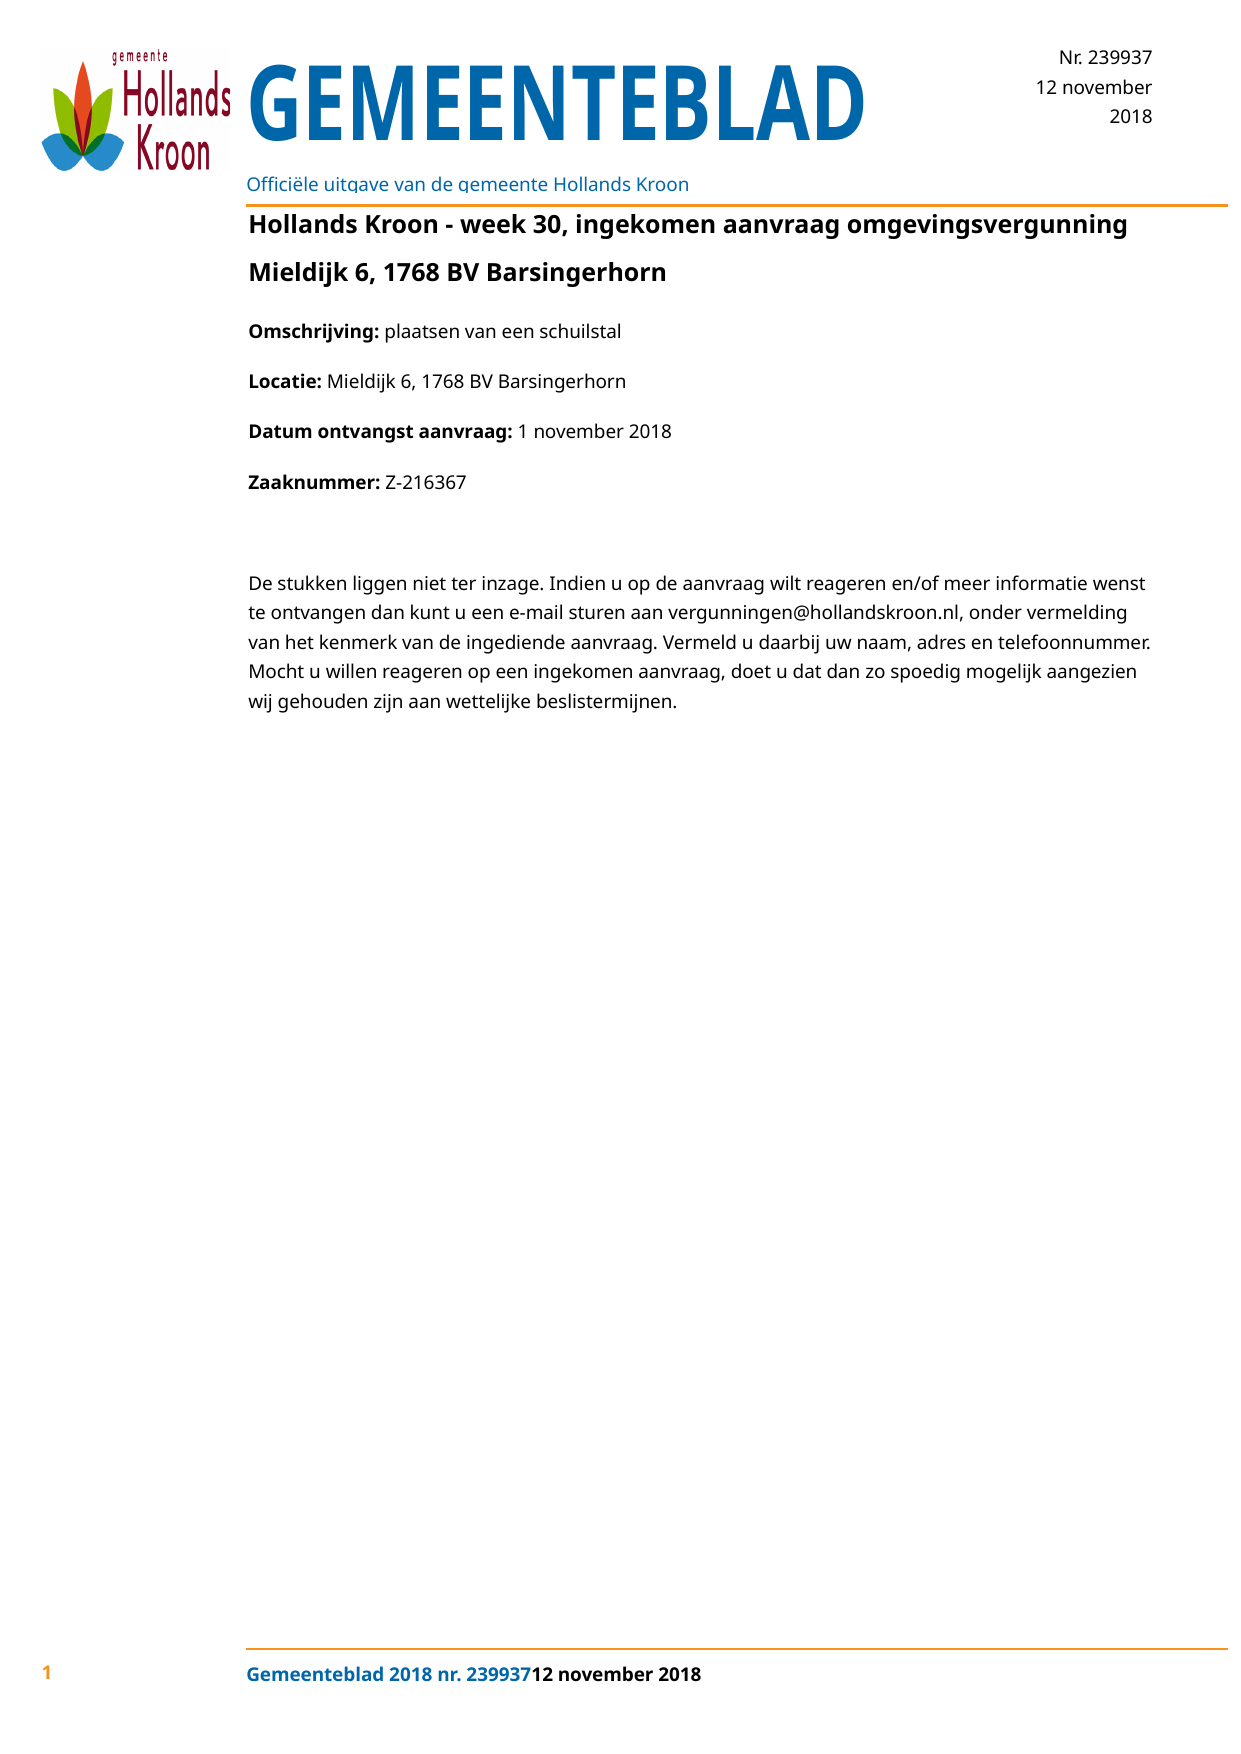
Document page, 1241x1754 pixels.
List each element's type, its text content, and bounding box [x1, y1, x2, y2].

text Zaaknummer: Z-216367 [248, 469, 1152, 495]
text Locatie: Mieldijk 6, 1768 BV Barsingerhorn [248, 368, 1152, 394]
text Datum ontvangst aanvraag: 1 november 2018 [248, 419, 1152, 444]
text Omschrijving: plaatsen van een schuilstal [248, 318, 1152, 344]
picture [41, 47, 231, 172]
text De stukken liggen niet ter inzage. Indien u op de aanvraag wilt reageren en/of meer informatie wenst te ontvangen dan kunt u een e-mail sturen aan vergunningen@hollandskroon.nl, onder vermelding van het kenmerk van de ingediende aanvraag. Vermeld u daarbij uw naam, adres en telefoonnummer. Mocht u willen reageren op een ingekomen aanvraag, doet u dat dan zo spoedig mogelijk aangezien wij gehouden zijn aan wettelijke beslistermijnen. [248, 570, 1152, 714]
text Hollands Kroon - week 30, ingekomen aanvraag omgevingsvergunning Mieldijk 6, 1768 BV Barsingerhorn [248, 207, 1152, 288]
